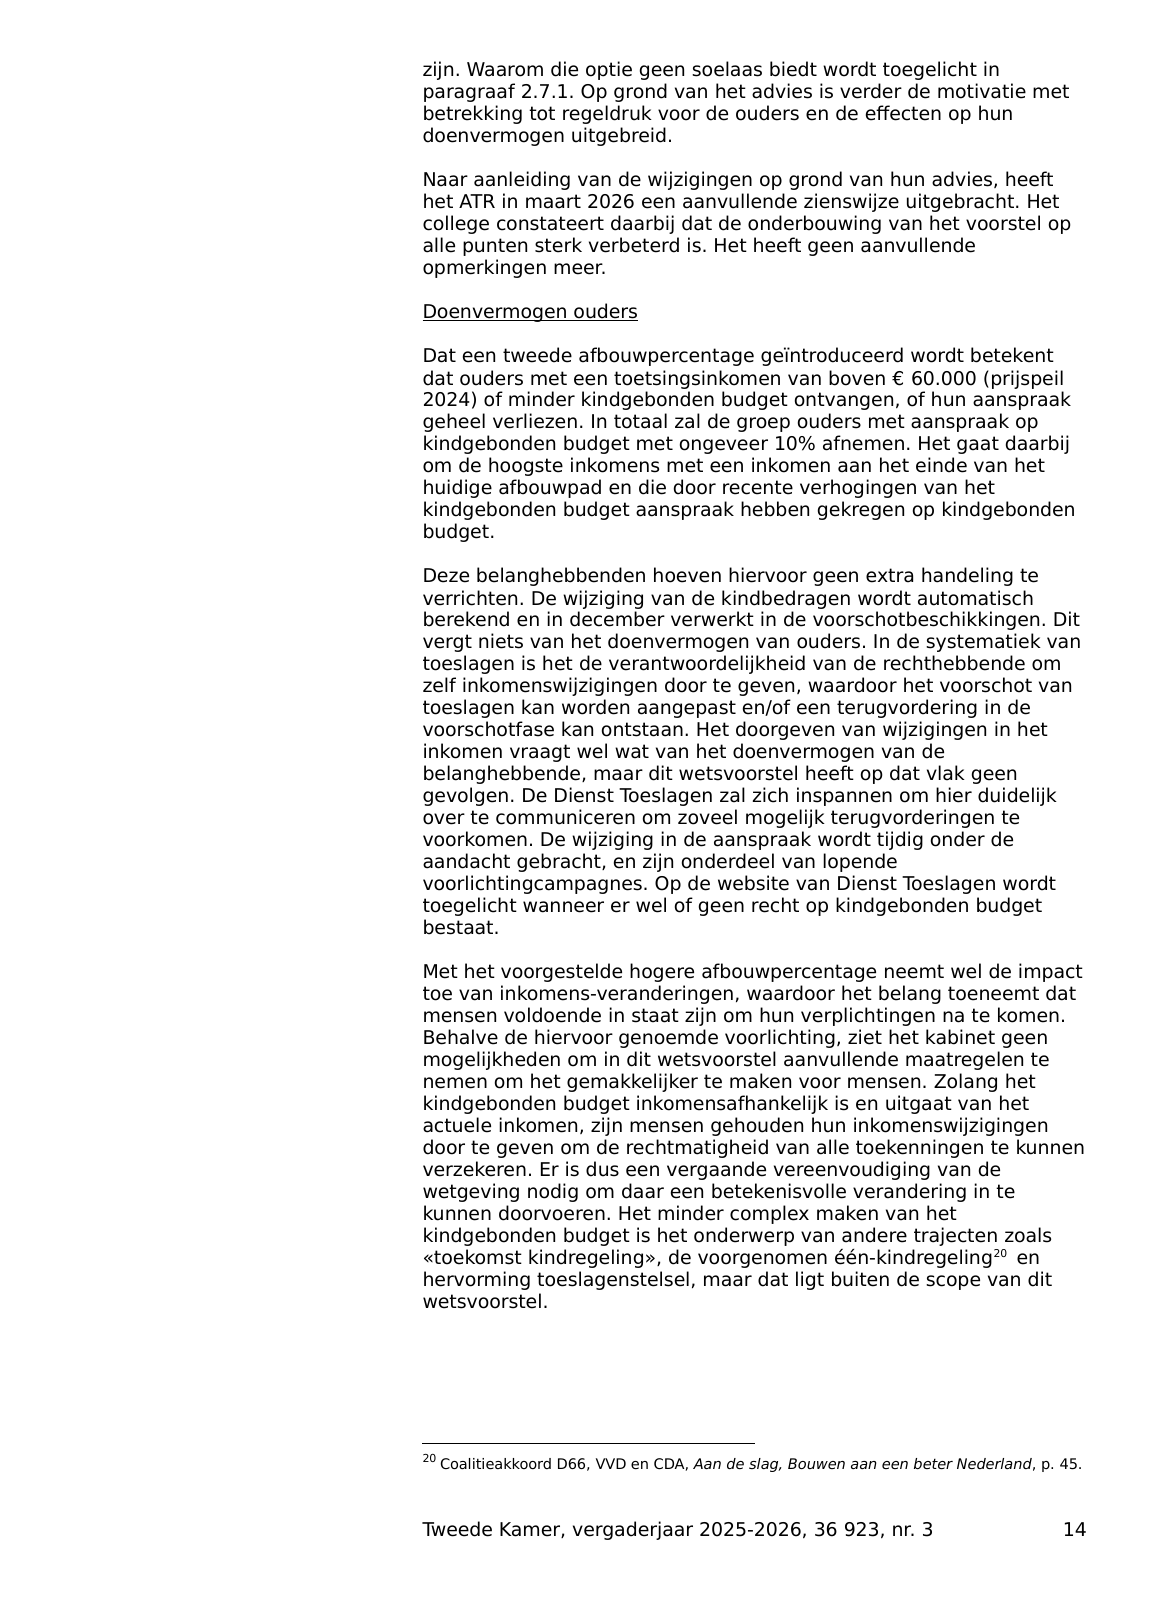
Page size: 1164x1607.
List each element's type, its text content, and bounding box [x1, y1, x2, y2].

text Met het voorgestelde hogere afbouwpercentage neemt wel de impact toe van inkomens-veranderingen, waardoor het belang toeneemt dat mensen voldoende in staat zijn om hun verplichtingen na te komen. Behalve de hiervoor genoemde voorlichting, ziet het kabinet geen mogelijkheden om in dit wetsvoorstel aanvullende maatregelen te nemen om het gemakkelijker te maken voor mensen. Zolang het kindgebonden budget inkomensafhankelijk is en uitgaat van het actuele inkomen, zijn mensen gehouden hun inkomenswijzigingen door te geven om de rechtmatigheid van alle toekenningen te kunnen verzekeren. Er is dus een vergaande vereenvoudiging van de wetgeving nodig om daar een betekenisvolle verandering in te kunnen doorvoeren. Het minder complex maken van het kindgebonden budget is het onderwerp van andere trajecten zoals «toekomst kindregeling», de voorgenomen één-kindregeling en hervorming toeslagenstelsel, maar dat ligt buiten de scope van dit wetsvoorstel. [422, 961, 1087, 1313]
text zijn. Waarom die optie geen soelaas biedt wordt toegelicht in paragraaf 2.7.1. Op grond van het advies is verder de motivatie met betrekking tot regeldruk voor de ouders en de effecten op hun doenvermogen uitgebreid. [422, 59, 1087, 147]
subtitle Doenvermogen ouders [422, 301, 1087, 323]
text Dat een tweede afbouwpercentage geïntroduceerd wordt betekent dat ouders met een toetsingsinkomen van boven € 60.000 (prijspeil 2024) of minder kindgebonden budget ontvangen, of hun aanspraak geheel verliezen. In totaal zal de groep ouders met aanspraak op kindgebonden budget met ongeveer 10% afnemen. Het gaat daarbij om de hoogste inkomens met een inkomen aan het einde van het huidige afbouwpad en die door recente verhogingen van het kindgebonden budget aanspraak hebben gekregen op kindgebonden budget. [422, 345, 1087, 543]
text Deze belanghebbenden hoeven hiervoor geen extra handeling te verrichten. De wijziging van de kindbedragen wordt automatisch berekend en in december verwerkt in de voorschotbeschikkingen. Dit vergt niets van het doenvermogen van ouders. In de systematiek van toeslagen is het de verantwoordelijkheid van de rechthebbende om zelf inkomenswijzigingen door te geven, waardoor het voorschot van toeslagen kan worden aangepast en/of een terugvordering in de voorschotfase kan ontstaan. Het doorgeven van wijzigingen in het inkomen vraagt wel wat van het doenvermogen van de belanghebbende, maar dit wetsvoorstel heeft op dat vlak geen gevolgen. De Dienst Toeslagen zal zich inspannen om hier duidelijk over te communiceren om zoveel mogelijk terugvorderingen te voorkomen. De wijziging in de aanspraak wordt tijdig onder de aandacht gebracht, en zijn onderdeel van lopende voorlichtingcampagnes. Op de website van Dienst Toeslagen wordt toegelicht wanneer er wel of geen recht op kindgebonden budget bestaat. [422, 565, 1087, 939]
text Coalitieakkoord D66, VVD en CDA, Aan de slag, Bouwen aan een beter Nederland, p. 45. [422, 1452, 1087, 1474]
text Naar aanleiding van de wijzigingen op grond van hun advies, heeft het ATR in maart 2026 een aanvullende zienswijze uitgebracht. Het college constateert daarbij dat de onderbouwing van het voorstel op alle punten sterk verbeterd is. Het heeft geen aanvullende opmerkingen meer. [422, 169, 1087, 279]
